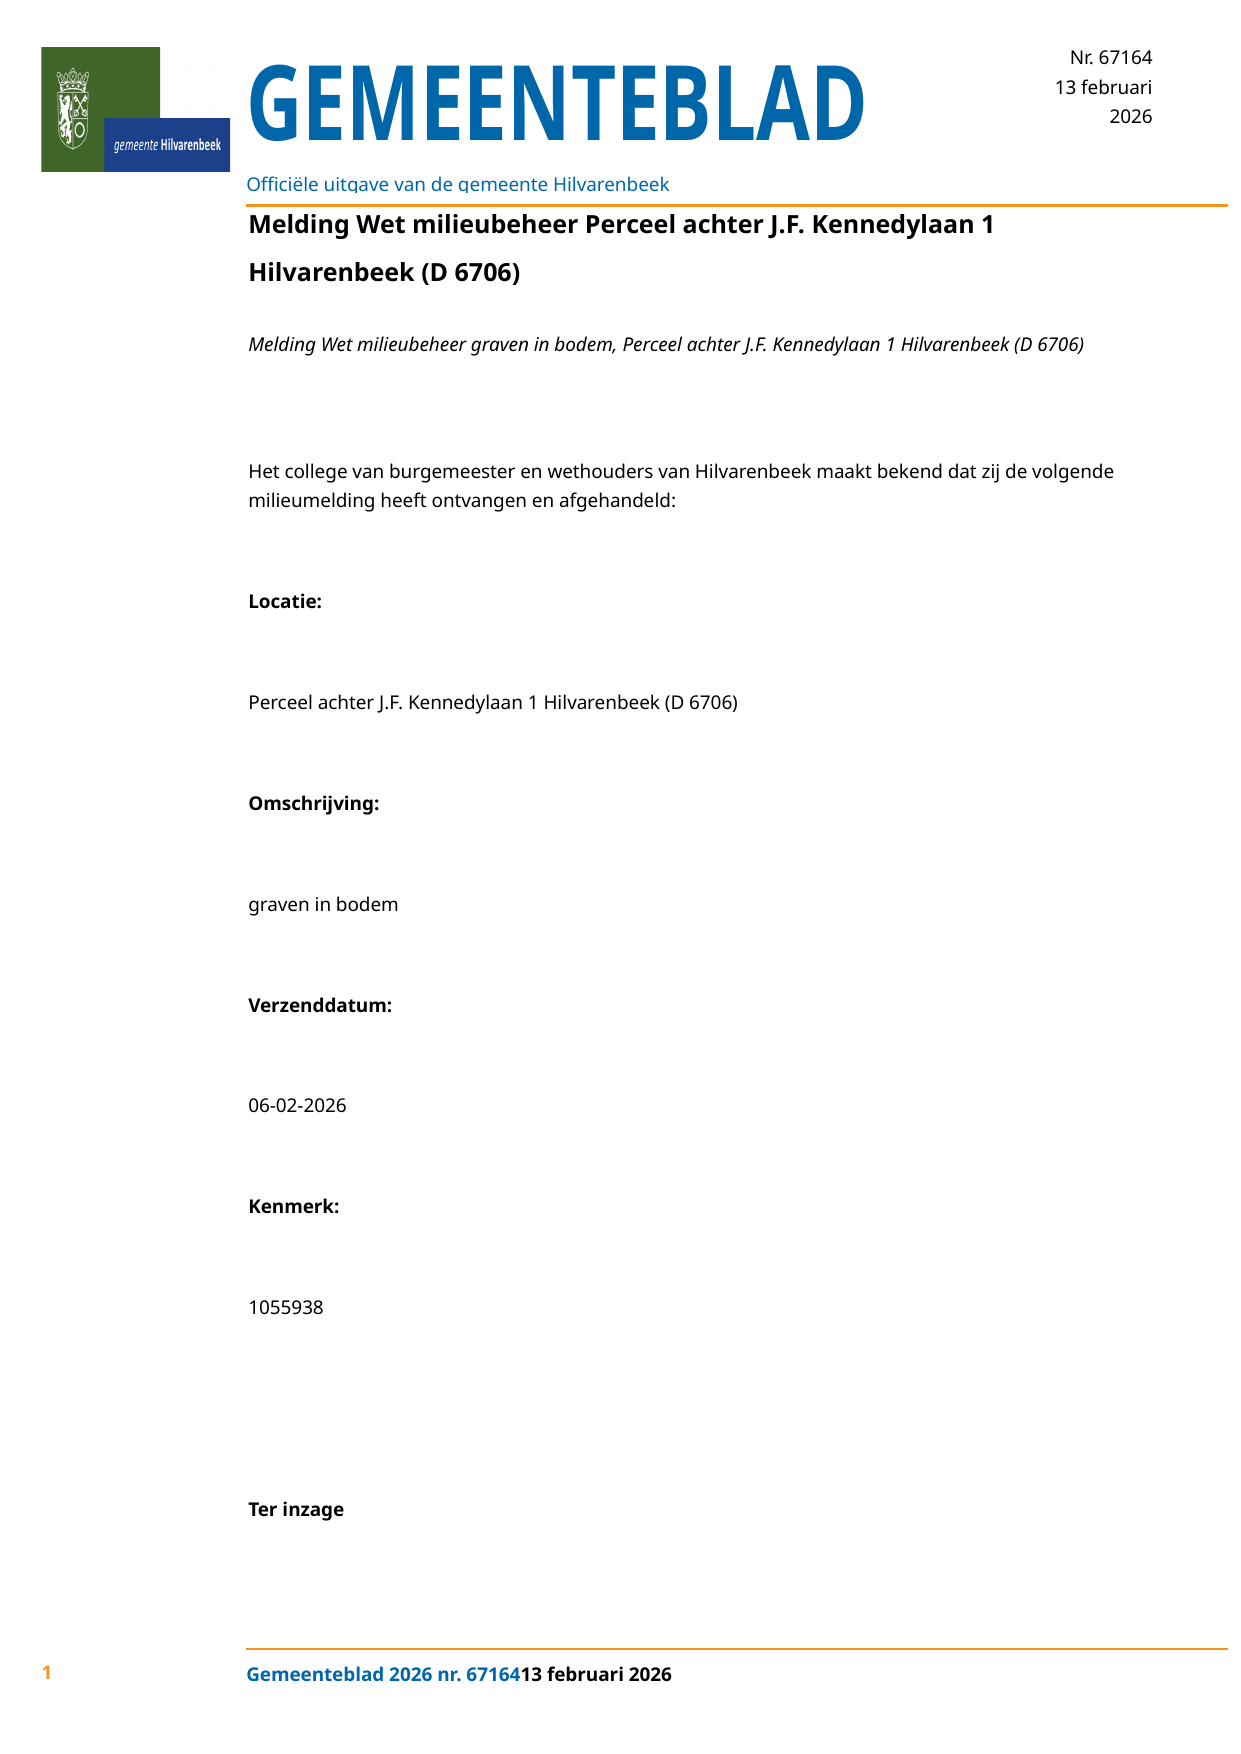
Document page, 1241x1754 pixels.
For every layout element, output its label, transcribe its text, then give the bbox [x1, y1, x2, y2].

text graven in bodem [248, 891, 1152, 917]
picture [41, 47, 231, 172]
text Kenmerk: [248, 1193, 1152, 1219]
text 06-02-2026 [248, 1093, 1152, 1118]
text Ter inzage [248, 1496, 1152, 1522]
text Melding Wet milieubeheer graven in bodem, Perceel achter J.F. Kennedylaan 1 Hilvarenbeek (D 6706) [248, 331, 1152, 357]
text Locatie: [248, 588, 1152, 614]
text Het college van burgemeester en wethouders van Hilvarenbeek maakt bekend dat zij de volgende milieumelding heeft ontvangen en afgehandeld: [248, 458, 1152, 513]
text 1055938 [248, 1294, 1152, 1320]
text Melding Wet milieubeheer Perceel achter J.F. Kennedylaan 1 Hilvarenbeek (D 6706) [248, 207, 1152, 288]
text Verzenddatum: [248, 992, 1152, 1017]
text Omschrijving: [248, 790, 1152, 816]
text Perceel achter J.F. Kennedylaan 1 Hilvarenbeek (D 6706) [248, 689, 1152, 715]
